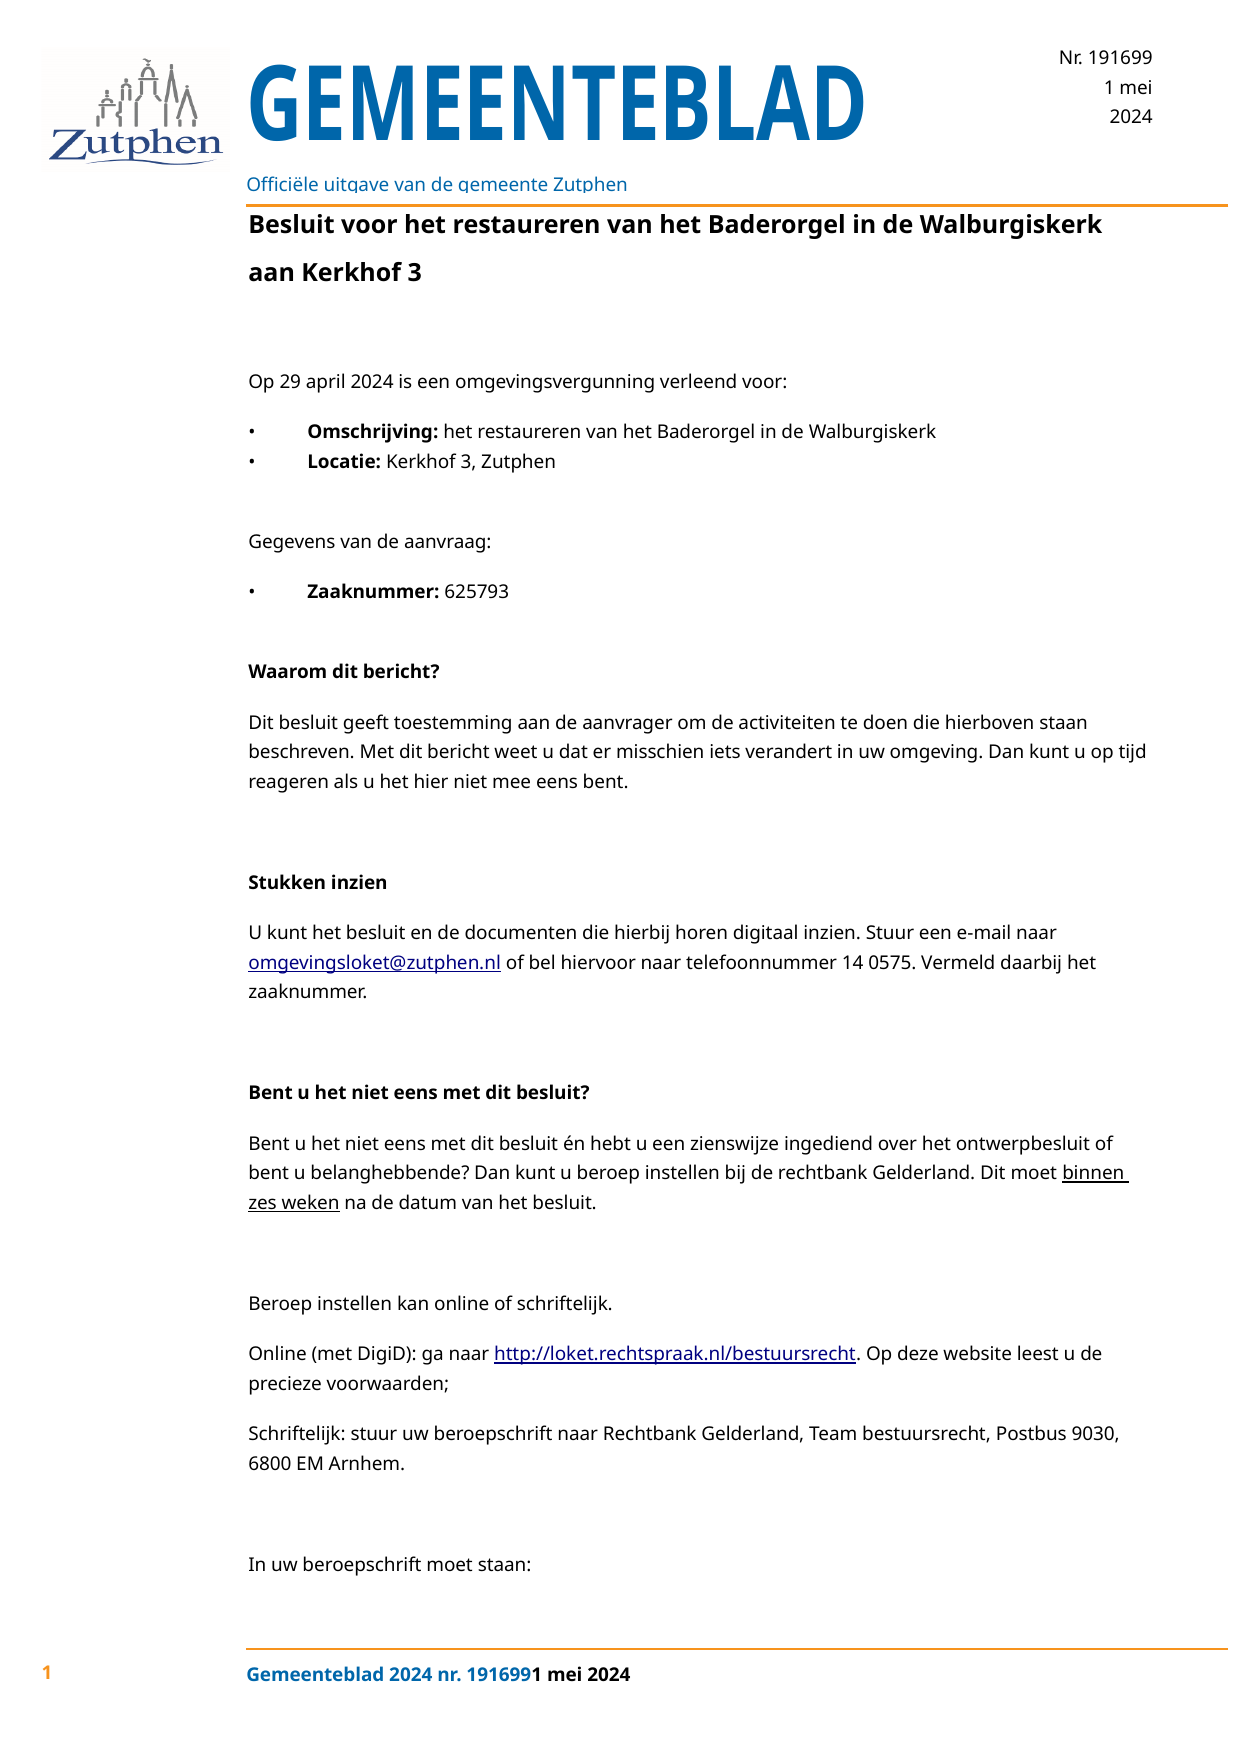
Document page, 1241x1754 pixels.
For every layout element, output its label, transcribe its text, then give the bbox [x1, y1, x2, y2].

list Zaaknummer: 625793 [248, 579, 1152, 604]
text U kunt het besluit en de documenten die hierbij horen digitaal inzien. Stuur een e-mail naar omgevingsloket@zutphen.nl of bel hiervoor naar telefoonnummer 14 0575. Vermeld daarbij het zaaknummer. [248, 919, 1152, 1004]
text Besluit voor het restaureren van het Baderorgel in de Walburgiskerk aan Kerkhof 3 [248, 207, 1152, 288]
text Beroep instellen kan online of schriftelijk. [248, 1290, 1152, 1316]
list Locatie: Kerkhof 3, Zutphen [248, 448, 1152, 474]
text Online (met DigiD): ga naar http://loket.rechtspraak.nl/bestuursrecht. Op deze website leest u de precieze voorwaarden; [248, 1340, 1152, 1396]
text Op 29 april 2024 is een omgevingsvergunning verleend voor: [248, 368, 1152, 394]
text Gegevens van de aanvraag: [248, 528, 1152, 554]
text Dit besluit geeft toestemming aan de aanvrager om de activiteiten te doen die hierboven staan beschreven. Met dit bericht weet u dat er misschien iets verandert in uw omgeving. Dan kunt u op tijd reageren als u het hier niet mee eens bent. [248, 709, 1152, 794]
picture [41, 47, 231, 172]
text Waarom dit bericht? [248, 659, 1152, 684]
text In uw beroepschrift moet staan: [248, 1551, 1152, 1577]
text Stukken inzien [248, 869, 1152, 895]
text Bent u het niet eens met dit besluit? [248, 1079, 1152, 1105]
list Omschrijving: het restaureren van het Baderorgel in de Walburgiskerk [248, 419, 1152, 444]
text Schriftelijk: stuur uw beroepschrift naar Rechtbank Gelderland, Team bestuursrecht, Postbus 9030, 6800 EM Arnhem. [248, 1420, 1152, 1476]
text Bent u het niet eens met dit besluit én hebt u een zienswijze ingediend over het ontwerpbesluit of bent u belanghebbende? Dan kunt u beroep instellen bij de rechtbank Gelderland. Dit moet binnen zes weken na de datum van het besluit. [248, 1130, 1152, 1215]
